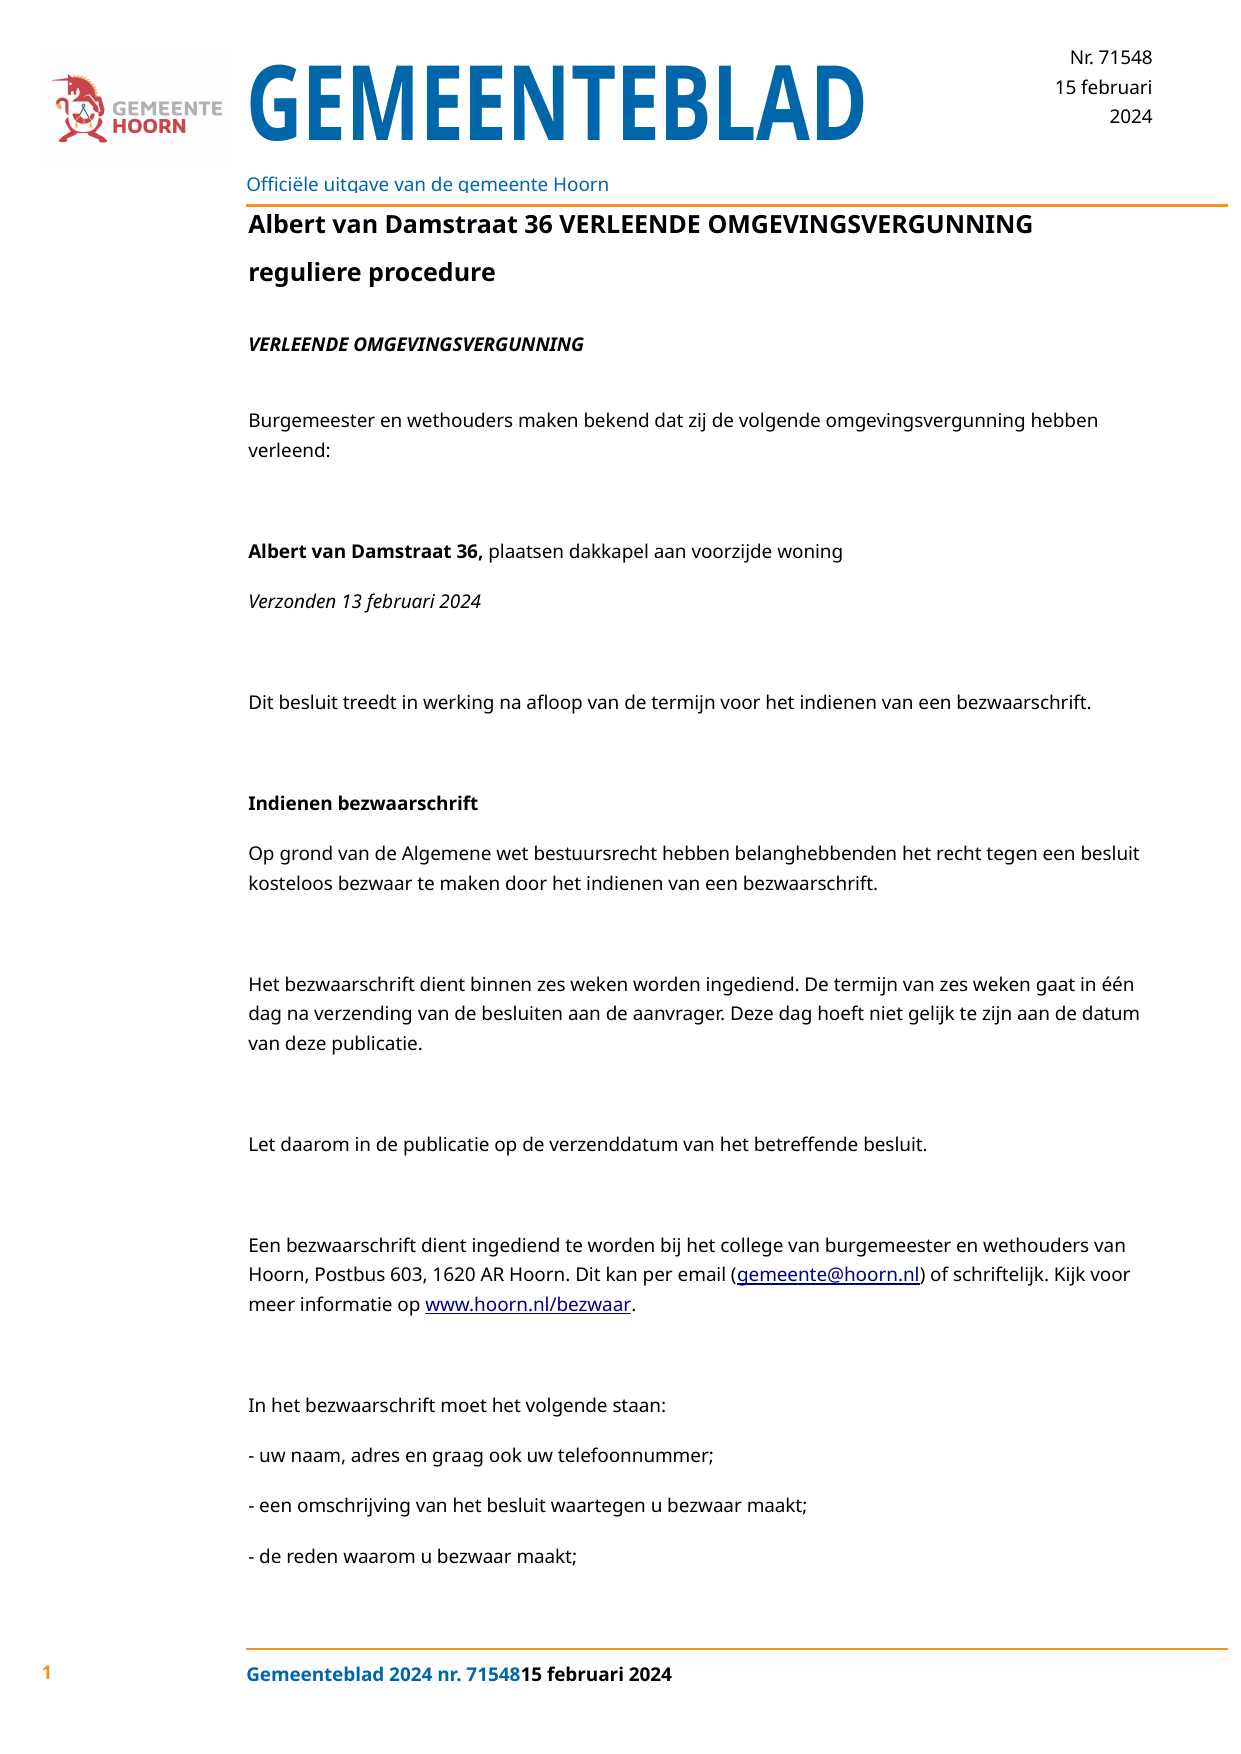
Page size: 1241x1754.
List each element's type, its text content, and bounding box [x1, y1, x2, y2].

text Albert van Damstraat 36, plaatsen dakkapel aan voorzijde woning [248, 538, 1152, 564]
text - een omschrijving van het besluit waartegen u bezwaar maakt; [248, 1493, 1152, 1518]
text In het bezwaarschrift moet het volgende staan: [248, 1392, 1152, 1417]
text Let daarom in de publicatie op de verzenddatum van het betreffende besluit. [248, 1131, 1152, 1157]
text Een bezwaarschrift dient ingediend te worden bij het college van burgemeester en wethouders van Hoorn, Postbus 603, 1620 AR Hoorn. Dit kan per email (gemeente@hoorn.nl) of schriftelijk. Kijk voor meer informatie op www.hoorn.nl/bezwaar. [248, 1232, 1152, 1317]
text Albert van Damstraat 36 VERLEENDE OMGEVINGSVERGUNNING reguliere procedure [248, 207, 1152, 288]
text Op grond van de Algemene wet bestuursrecht hebben belanghebbenden het recht tegen een besluit kosteloos bezwaar te maken door het indienen van een bezwaarschrift. [248, 841, 1152, 896]
text - de reden waarom u bezwaar maakt; [248, 1543, 1152, 1569]
text Burgemeester en wethouders maken bekend dat zij de volgende omgevingsvergunning hebben verleend: [248, 408, 1152, 463]
text Het bezwaarschrift dient binnen zes weken worden ingediend. De termijn van zes weken gaat in één dag na verzending van de besluiten aan de aanvrager. Deze dag hoeft niet gelijk te zijn aan de datum van deze publicatie. [248, 971, 1152, 1056]
text Verzonden 13 februari 2024 [248, 588, 1152, 614]
picture [41, 47, 231, 172]
text - uw naam, adres en graag ook uw telefoonnummer; [248, 1442, 1152, 1468]
text Dit besluit treedt in werking na afloop van de termijn voor het indienen van een bezwaarschrift. [248, 689, 1152, 715]
text VERLEENDE OMGEVINGSVERGUNNING [248, 331, 1152, 357]
text Indienen bezwaarschrift [248, 790, 1152, 816]
